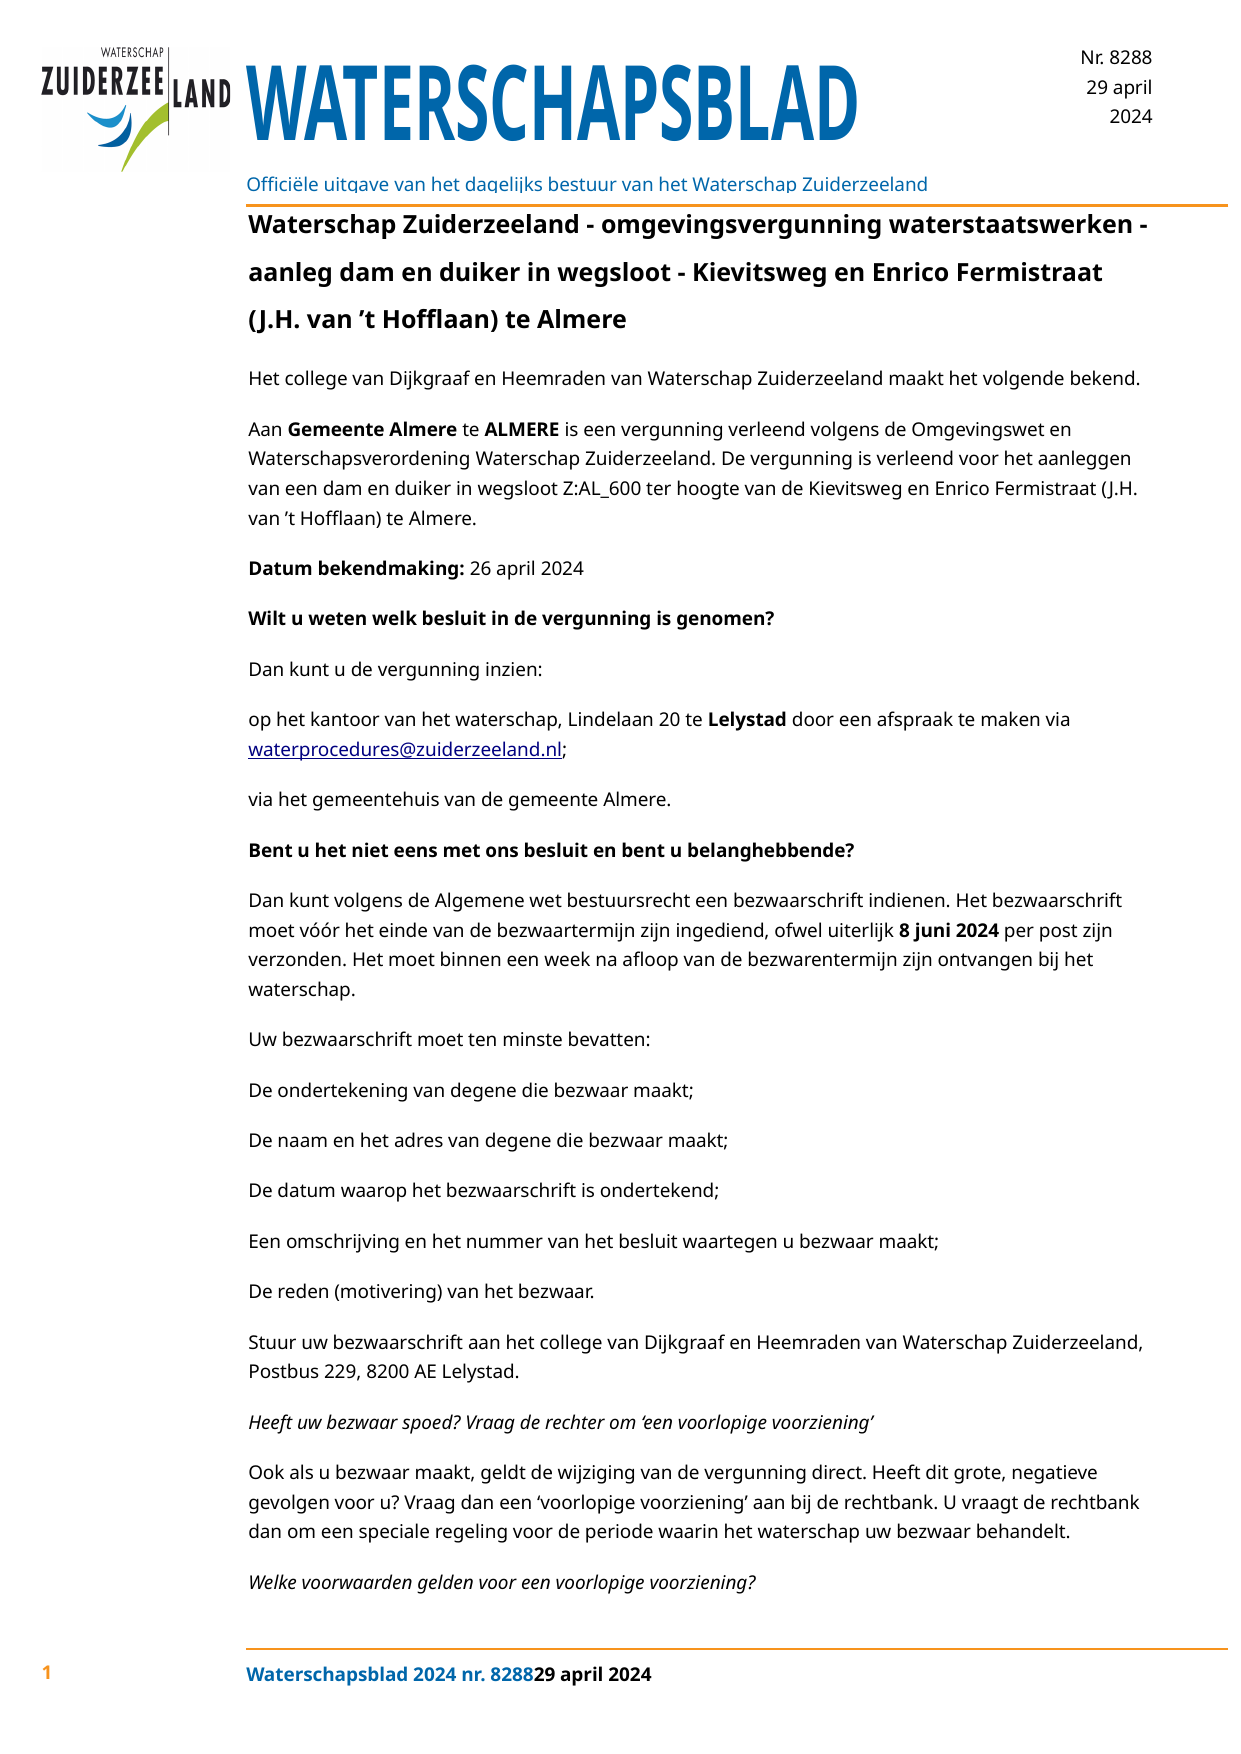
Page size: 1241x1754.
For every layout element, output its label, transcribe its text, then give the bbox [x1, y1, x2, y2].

text Datum bekendmaking: 26 april 2024 [248, 555, 1152, 581]
text Bent u het niet eens met ons besluit en bent u belanghebbende? [248, 837, 1152, 862]
picture [41, 47, 231, 172]
text Heeft uw bezwaar spoed? Vraag de rechter om ‘een voorlopige voorziening’ [248, 1409, 1152, 1434]
text Ook als u bezwaar maakt, geldt de wijziging van de vergunning direct. Heeft dit grote, negatieve gevolgen voor u? Vraag dan een ‘voorlopige voorziening’ aan bij de rechtbank. U vraagt de rechtbank dan om een speciale regeling voor de periode waarin het waterschap uw bezwaar behandelt. [248, 1459, 1152, 1544]
text De datum waarop het bezwaarschrift is ondertekend; [248, 1178, 1152, 1203]
text De reden (motivering) van het bezwaar. [248, 1278, 1152, 1304]
text De naam en het adres van degene die bezwaar maakt; [248, 1127, 1152, 1153]
text Welke voorwaarden gelden voor een voorlopige voorziening? [248, 1569, 1152, 1594]
text Waterschap Zuiderzeeland - omgevingsvergunning waterstaatswerken - aanleg dam en duiker in wegsloot - Kievitsweg en Enrico Fermistraat (J.H. van ’t Hofflaan) te Almere [248, 207, 1152, 336]
text Uw bezwaarschrift moet ten minste bevatten: [248, 1026, 1152, 1052]
text Dan kunt u de vergunning inzien: [248, 656, 1152, 682]
text Aan Gemeente Almere te ALMERE is een vergunning verleend volgens de Omgevingswet en Waterschapsverordening Waterschap Zuiderzeeland. De vergunning is verleend voor het aanleggen van een dam en duiker in wegsloot Z:AL_600 ter hoogte van de Kievitsweg en Enrico Fermistraat (J.H. van ’t Hofflaan) te Almere. [248, 416, 1152, 530]
text via het gemeentehuis van de gemeente Almere. [248, 786, 1152, 812]
text De ondertekening van degene die bezwaar maakt; [248, 1077, 1152, 1102]
text Het college van Dijkgraaf en Heemraden van Waterschap Zuiderzeeland maakt het volgende bekend. [248, 366, 1152, 391]
text Een omschrijving en het nummer van het besluit waartegen u bezwaar maakt; [248, 1228, 1152, 1254]
text op het kantoor van het waterschap, Lindelaan 20 te Lelystad door een afspraak te maken via waterprocedures@zuiderzeeland.nl; [248, 706, 1152, 762]
text Dan kunt volgens de Algemene wet bestuursrecht een bezwaarschrift indienen. Het bezwaarschrift moet vóór het einde van de bezwaartermijn zijn ingediend, ofwel uiterlijk 8 juni 2024 per post zijn verzonden. Het moet binnen een week na afloop van de bezwarentermijn zijn ontvangen bij het waterschap. [248, 887, 1152, 1002]
text Wilt u weten welk besluit in de vergunning is genomen? [248, 606, 1152, 631]
text Stuur uw bezwaarschrift aan het college van Dijkgraaf en Heemraden van Waterschap Zuiderzeeland, Postbus 229, 8200 AE Lelystad. [248, 1329, 1152, 1384]
